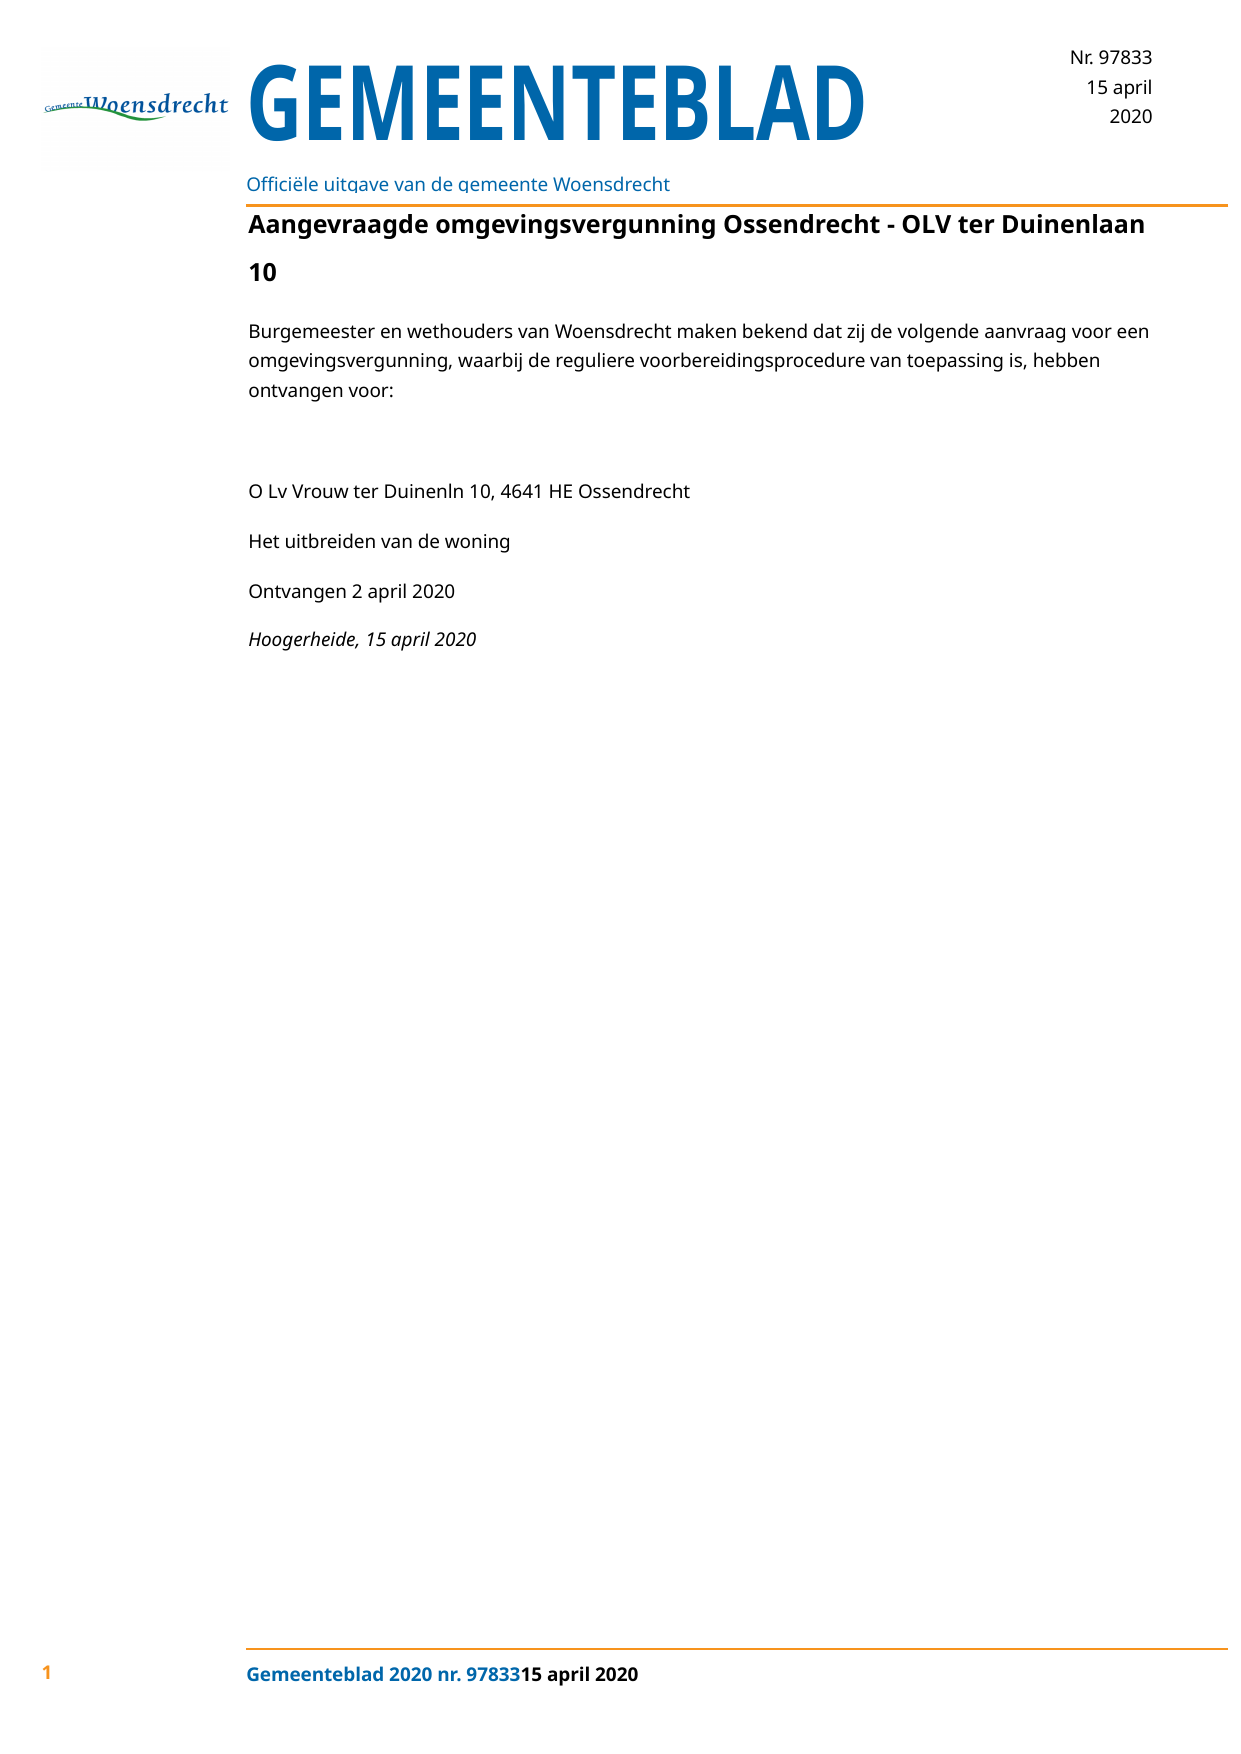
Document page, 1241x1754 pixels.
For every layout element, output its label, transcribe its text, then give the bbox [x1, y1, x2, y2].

text Burgemeester en wethouders van Woensdrecht maken bekend dat zij de volgende aanvraag voor een omgevingsvergunning, waarbij de reguliere voorbereidingsprocedure van toepassing is, hebben ontvangen voor: [248, 318, 1152, 403]
text Het uitbreiden van de woning [248, 528, 1152, 554]
text Aangevraagde omgevingsvergunning Ossendrecht - OLV ter Duinenlaan 10 [248, 207, 1152, 288]
text Ontvangen 2 april 2020 [248, 579, 1152, 604]
text O Lv Vrouw ter Duinenln 10, 4641 HE Ossendrecht [248, 478, 1152, 504]
text Hoogerheide, 15 april 2020 [248, 627, 1152, 652]
picture [41, 47, 231, 172]
